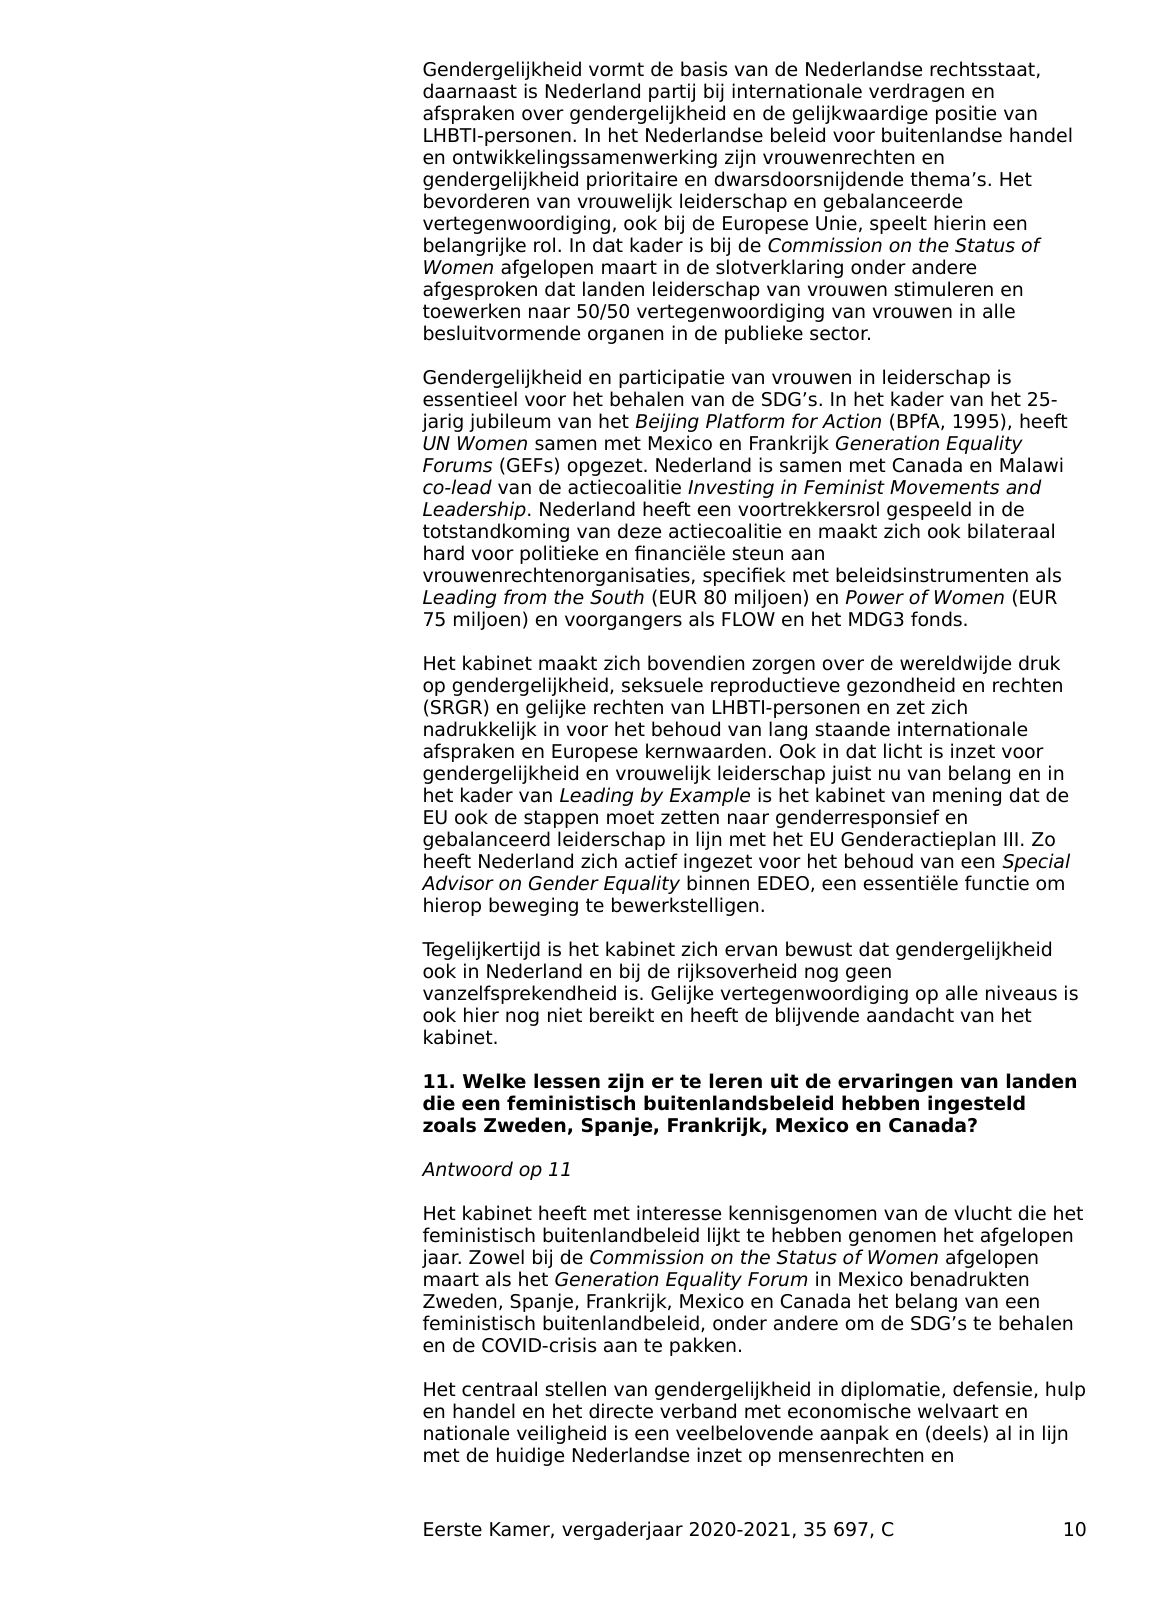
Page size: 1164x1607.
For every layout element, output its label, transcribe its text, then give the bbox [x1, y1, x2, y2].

subtitle Antwoord op 11 [422, 1159, 1087, 1181]
text Het centraal stellen van gendergelijkheid in diplomatie, defensie, hulp en handel en het directe verband met economische welvaart en nationale veiligheid is een veelbelovende aanpak en (deels) al in lijn met de huidige Nederlandse inzet op mensenrechten en [422, 1379, 1087, 1467]
text Het kabinet heeft met interesse kennisgenomen van de vlucht die het feministisch buitenlandbeleid lijkt te hebben genomen het afgelopen jaar. Zowel bij de Commission on the Status of Women afgelopen maart als het Generation Equality Forum in Mexico benadrukten Zweden, Spanje, Frankrijk, Mexico en Canada het belang van een feministisch buitenlandbeleid, onder andere om de SDG’s te behalen en de COVID-crisis aan te pakken. [422, 1203, 1087, 1357]
text 11. Welke lessen zijn er te leren uit de ervaringen van landen die een feministisch buitenlandsbeleid hebben ingesteld zoals Zweden, Spanje, Frankrijk, Mexico en Canada? [422, 1071, 1087, 1137]
text Gendergelijkheid vormt de basis van de Nederlandse rechtsstaat, daarnaast is Nederland partij bij internationale verdragen en afspraken over gendergelijkheid en de gelijkwaardige positie van LHBTI-personen. In het Nederlandse beleid voor buitenlandse handel en ontwikkelingssamenwerking zijn vrouwenrechten en gendergelijkheid prioritaire en dwarsdoorsnijdende thema’s. Het bevorderen van vrouwelijk leiderschap en gebalanceerde vertegenwoordiging, ook bij de Europese Unie, speelt hierin een belangrijke rol. In dat kader is bij de Commission on the Status of Women afgelopen maart in de slotverklaring onder andere afgesproken dat landen leiderschap van vrouwen stimuleren en toewerken naar 50/50 vertegenwoordiging van vrouwen in alle besluitvormende organen in de publieke sector. [422, 59, 1087, 345]
text Het kabinet maakt zich bovendien zorgen over de wereldwijde druk op gendergelijkheid, seksuele reproductieve gezondheid en rechten (SRGR) en gelijke rechten van LHBTI-personen en zet zich nadrukkelijk in voor het behoud van lang staande internationale afspraken en Europese kernwaarden. Ook in dat licht is inzet voor gendergelijkheid en vrouwelijk leiderschap juist nu van belang en in het kader van Leading by Example is het kabinet van mening dat de EU ook de stappen moet zetten naar genderresponsief en gebalanceerd leiderschap in lijn met het EU Genderactieplan III. Zo heeft Nederland zich actief ingezet voor het behoud van een Special Advisor on Gender Equality binnen EDEO, een essentiële functie om hierop beweging te bewerkstelligen. [422, 653, 1087, 917]
text Gendergelijkheid en participatie van vrouwen in leiderschap is essentieel voor het behalen van de SDG’s. In het kader van het 25-jarig jubileum van het Beijing Platform for Action (BPfA, 1995), heeft UN Women samen met Mexico en Frankrijk Generation Equality Forums (GEFs) opgezet. Nederland is samen met Canada en Malawi co-lead van de actiecoalitie Investing in Feminist Movements and Leadership. Nederland heeft een voortrekkersrol gespeeld in de totstandkoming van deze actiecoalitie en maakt zich ook bilateraal hard voor politieke en financiële steun aan vrouwenrechtenorganisaties, specifiek met beleidsinstrumenten als Leading from the South (EUR 80 miljoen) en Power of Women (EUR 75 miljoen) en voorgangers als FLOW en het MDG3 fonds. [422, 367, 1087, 631]
text Tegelijkertijd is het kabinet zich ervan bewust dat gendergelijkheid ook in Nederland en bij de rijksoverheid nog geen vanzelfsprekendheid is. Gelijke vertegenwoordiging op alle niveaus is ook hier nog niet bereikt en heeft de blijvende aandacht van het kabinet. [422, 939, 1087, 1049]
